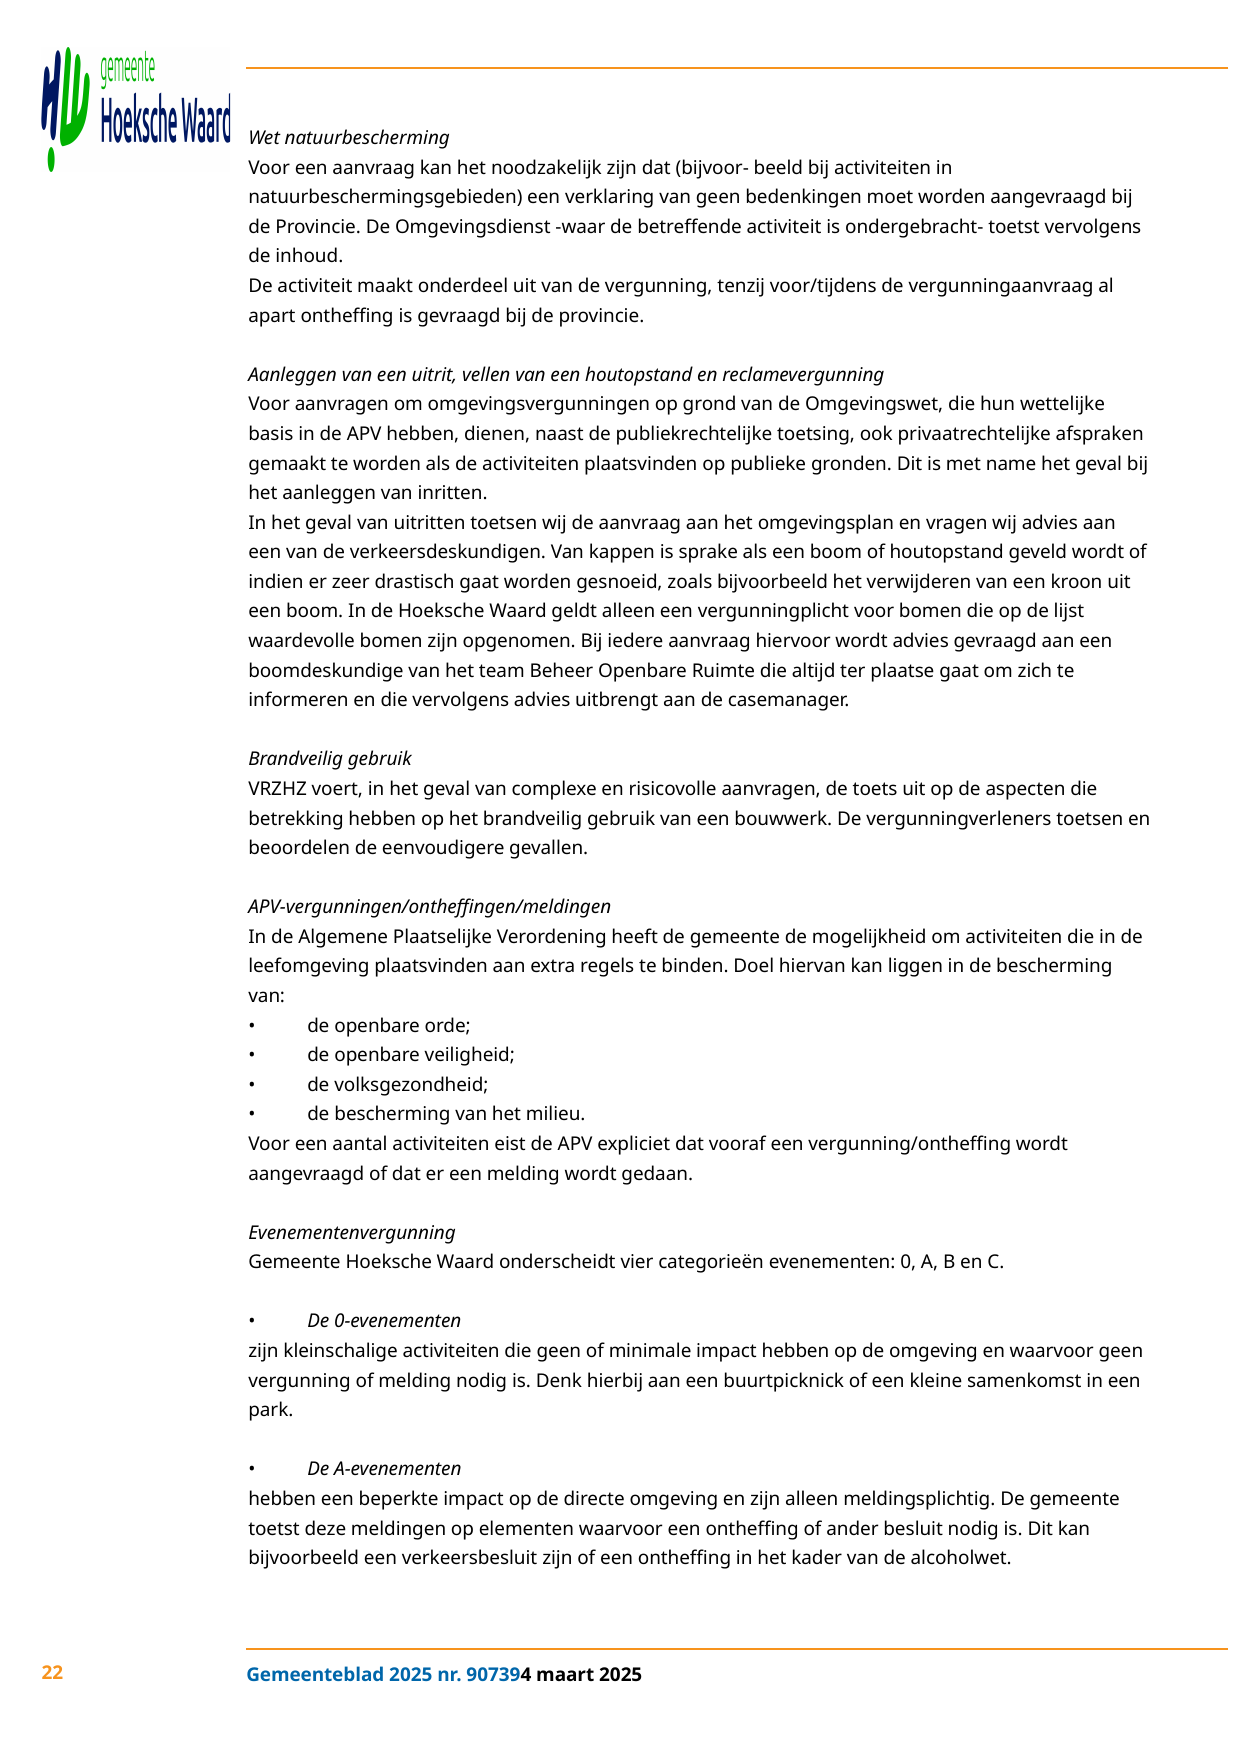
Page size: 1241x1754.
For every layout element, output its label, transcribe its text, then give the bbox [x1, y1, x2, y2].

text De activiteit maakt onderdeel uit van de vergunning, tenzij voor/tijdens de vergunningaanvraag al apart ontheffing is gevraagd bij de provincie. [248, 272, 1152, 328]
text Aanleggen van een uitrit, vellen van een houtopstand en reclamevergunning [248, 361, 1152, 387]
text Voor een aantal activiteiten eist de APV expliciet dat vooraf een vergunning/ontheffing wordt aangevraagd of dat er een melding wordt gedaan. [248, 1130, 1152, 1186]
list de openbare orde; [248, 1012, 1152, 1038]
text In de Algemene Plaatselijke Verordening heeft de gemeente de mogelijkheid om activiteiten die in de leefomgeving plaatsvinden aan extra regels te binden. Doel hiervan kan liggen in de bescherming van: [248, 923, 1152, 1008]
text VRZHZ voert, in het geval van complexe en risicovolle aanvragen, de toets uit op de aspecten die betrekking hebben op het brandveilig gebruik van een bouwwerk. De vergunningverleners toetsen en beoordelen de eenvoudigere gevallen. [248, 775, 1152, 860]
text Gemeente Hoeksche Waard onderscheidt vier categorieën evenementen: 0, A, B en C. [248, 1248, 1152, 1274]
text Voor aanvragen om omgevingsvergunningen op grond van de Omgevingswet, die hun wettelijke basis in de APV hebben, dienen, naast de publiekrechtelijke toetsing, ook privaatrechtelijke afspraken gemaakt te worden als de activiteiten plaatsvinden op publieke gronden. Dit is met name het geval bij het aanleggen van inritten. [248, 391, 1152, 505]
text APV-vergunningen/ontheffingen/meldingen [248, 893, 1152, 919]
text zijn kleinschalige activiteiten die geen of minimale impact hebben op de omgeving en waarvoor geen vergunning of melding nodig is. Denk hierbij aan een buurtpicknick of een kleine samenkomst in een park. [248, 1337, 1152, 1422]
text Voor een aanvraag kan het noodzakelijk zijn dat (bijvoor- beeld bij activiteiten in natuurbeschermingsgebieden) een verklaring van geen bedenkingen moet worden aangevraagd bij de Provincie. De Omgevingsdienst -waar de betreffende activiteit is ondergebracht- toetst vervolgens de inhoud. [248, 154, 1152, 268]
text Brandveilig gebruik [248, 746, 1152, 771]
list de bescherming van het milieu. [248, 1101, 1152, 1126]
text Wet natuurbescherming [248, 124, 1152, 150]
list De 0-evenementen [248, 1308, 1152, 1333]
list de volksgezondheid; [248, 1071, 1152, 1097]
picture [41, 47, 231, 172]
list de openbare veiligheid; [248, 1041, 1152, 1067]
list De A-evenementen [248, 1456, 1152, 1481]
text hebben een beperkte impact op de directe omgeving en zijn alleen meldingsplichtig. De gemeente toetst deze meldingen op elementen waarvoor een ontheffing of ander besluit nodig is. Dit kan bijvoorbeeld een verkeersbesluit zijn of een ontheffing in het kader van de alcoholwet. [248, 1485, 1152, 1570]
text Evenementenvergunning [248, 1219, 1152, 1245]
text In het geval van uitritten toetsen wij de aanvraag aan het omgevingsplan en vragen wij advies aan een van de verkeersdeskundigen. Van kappen is sprake als een boom of houtopstand geveld wordt of indien er zeer drastisch gaat worden gesnoeid, zoals bijvoorbeeld het verwijderen van een kroon uit een boom. In de Hoeksche Waard geldt alleen een vergunningplicht voor bomen die op de lijst waardevolle bomen zijn opgenomen. Bij iedere aanvraag hiervoor wordt advies gevraagd aan een boomdeskundige van het team Beheer Openbare Ruimte die altijd ter plaatse gaat om zich te informeren en die vervolgens advies uitbrengt aan de casemanager. [248, 509, 1152, 712]
